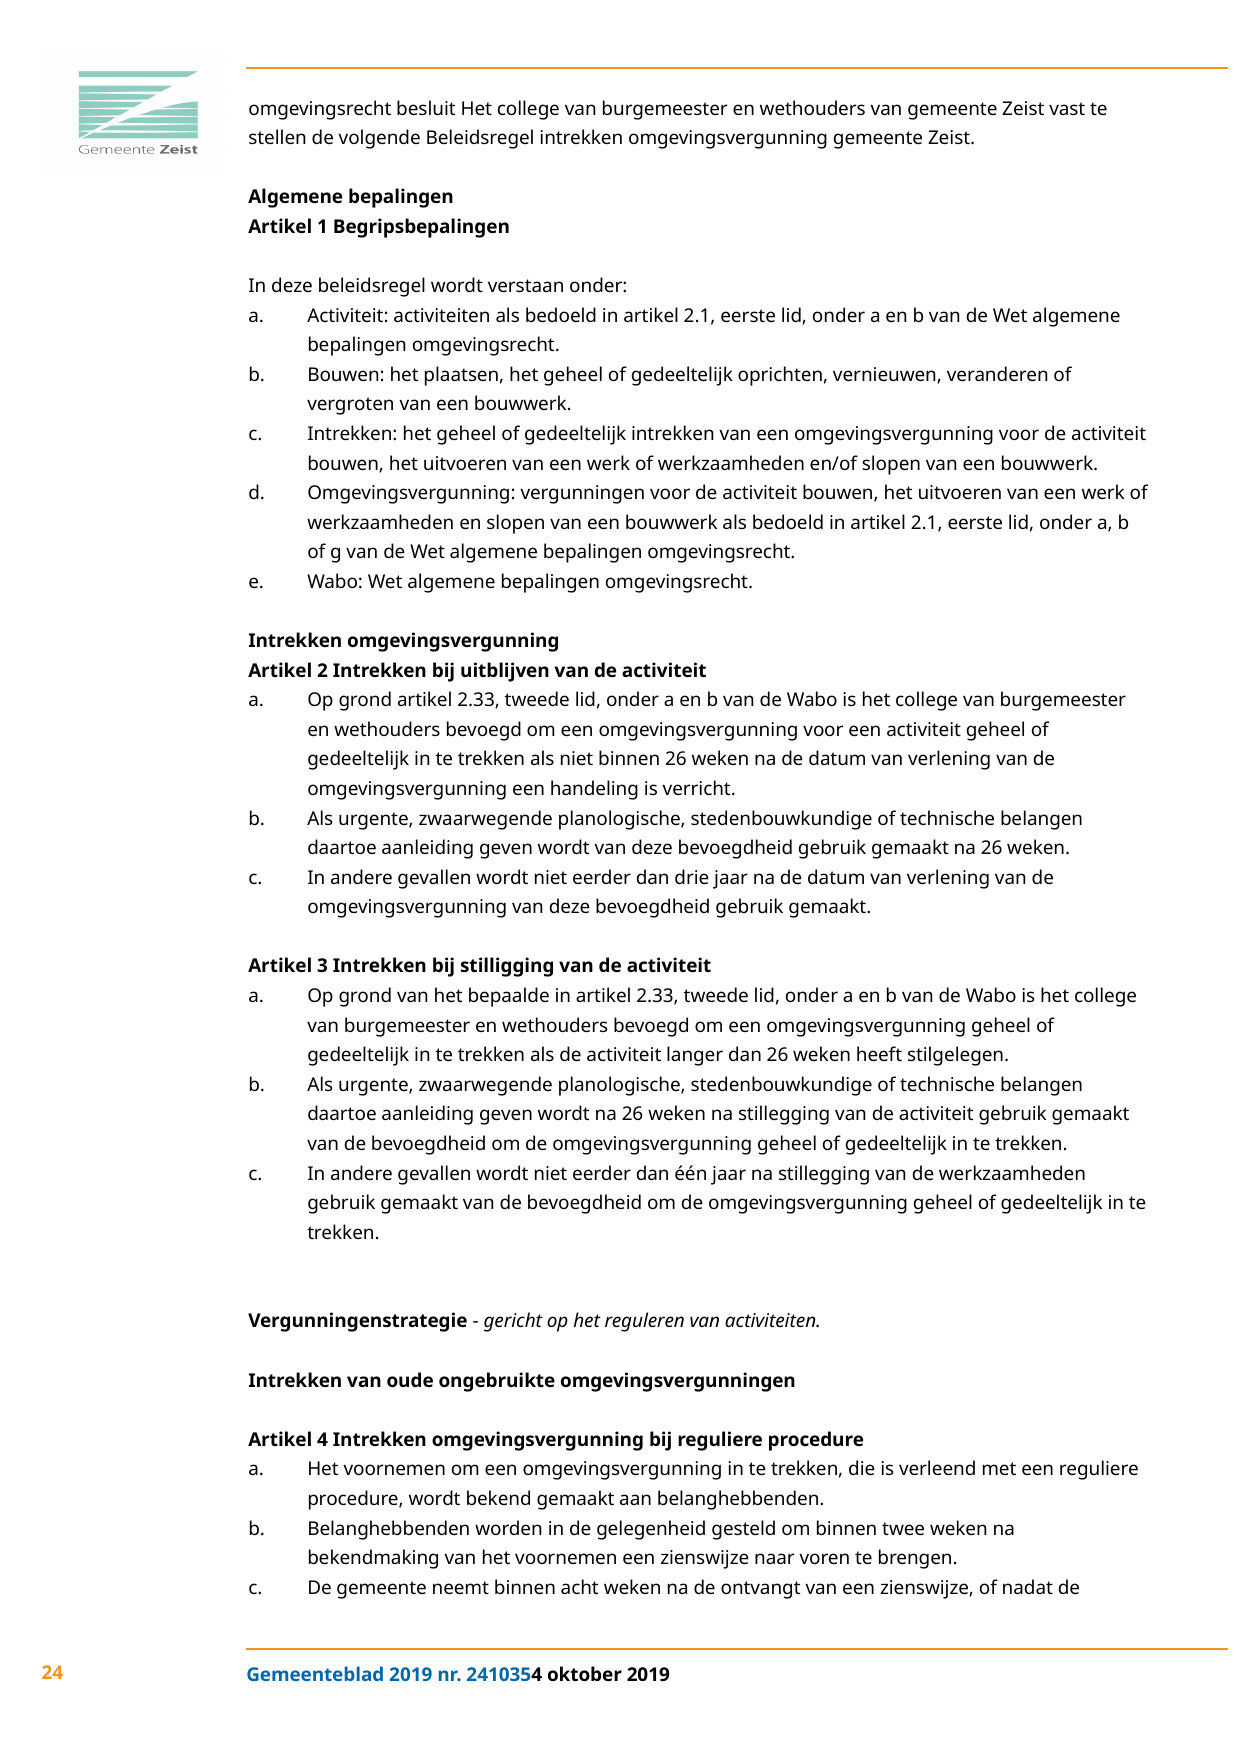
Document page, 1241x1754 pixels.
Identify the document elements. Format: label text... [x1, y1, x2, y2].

list Als urgente, zwaarwegende planologische, stedenbouwkundige of technische belangen daartoe aanleiding geven wordt van deze bevoegdheid gebruik gemaakt na 26 weken. [248, 805, 1152, 860]
text Intrekken omgevingsvergunning [248, 627, 1152, 653]
picture [41, 47, 231, 172]
list Als urgente, zwaarwegende planologische, stedenbouwkundige of technische belangen daartoe aanleiding geven wordt na 26 weken na stillegging van de activiteit gebruik gemaakt van de bevoegdheid om de omgevingsvergunning geheel of gedeeltelijk in te trekken. [248, 1071, 1152, 1156]
list Op grond artikel 2.33, tweede lid, onder a en b van de Wabo is het college van burgemeester en wethouders bevoegd om een omgevingsvergunning voor een activiteit geheel of gedeeltelijk in te trekken als niet binnen 26 weken na de datum van verlening van de omgevingsvergunning een handeling is verricht. [248, 686, 1152, 801]
list In andere gevallen wordt niet eerder dan drie jaar na de datum van verlening van de omgevingsvergunning van deze bevoegdheid gebruik gemaakt. [248, 864, 1152, 919]
text Artikel 1 Begripsbepalingen [248, 213, 1152, 239]
text Intrekken van oude ongebruikte omgevingsvergunningen [248, 1367, 1152, 1393]
list In andere gevallen wordt niet eerder dan één jaar na stillegging van de werkzaamheden gebruik gemaakt van de bevoegdheid om de omgevingsvergunning geheel of gedeeltelijk in te trekken. [248, 1160, 1152, 1245]
text Algemene bepalingen [248, 183, 1152, 209]
text Artikel 3 Intrekken bij stilligging van de activiteit [248, 953, 1152, 978]
text Vergunningenstrategie - gericht op het reguleren van activiteiten. [248, 1308, 1152, 1333]
list Het voornemen om een omgevingsvergunning in te trekken, die is verleend met een reguliere procedure, wordt bekend gemaakt aan belanghebbenden. [248, 1456, 1152, 1511]
text Artikel 4 Intrekken omgevingsvergunning bij reguliere procedure [248, 1426, 1152, 1452]
list De gemeente neemt binnen acht weken na de ontvangt van een zienswijze, of nadat de [248, 1574, 1152, 1600]
text In deze beleidsregel wordt verstaan onder: [248, 272, 1152, 298]
list Wabo: Wet algemene bepalingen omgevingsrecht. [248, 568, 1152, 594]
text Artikel 2 Intrekken bij uitblijven van de activiteit [248, 657, 1152, 683]
list Op grond van het bepaalde in artikel 2.33, tweede lid, onder a en b van de Wabo is het college van burgemeester en wethouders bevoegd om een omgevingsvergunning geheel of gedeeltelijk in te trekken als de activiteit langer dan 26 weken heeft stilgelegen. [248, 982, 1152, 1067]
list Activiteit: activiteiten als bedoeld in artikel 2.1, eerste lid, onder a en b van de Wet algemene bepalingen omgevingsrecht. [248, 302, 1152, 357]
list Intrekken: het geheel of gedeeltelijk intrekken van een omgevingsvergunning voor de activiteit bouwen, het uitvoeren van een werk of werkzaamheden en/of slopen van een bouwwerk. [248, 420, 1152, 476]
list Bouwen: het plaatsen, het geheel of gedeeltelijk oprichten, vernieuwen, veranderen of vergroten van een bouwwerk. [248, 361, 1152, 416]
list Omgevingsvergunning: vergunningen voor de activiteit bouwen, het uitvoeren van een werk of werkzaamheden en slopen van een bouwwerk als bedoeld in artikel 2.1, eerste lid, onder a, b of g van de Wet algemene bepalingen omgevingsrecht. [248, 479, 1152, 564]
list Belanghebbenden worden in de gelegenheid gesteld om binnen twee weken na bekendmaking van het voornemen een zienswijze naar voren te brengen. [248, 1515, 1152, 1570]
text omgevingsrecht besluit Het college van burgemeester en wethouders van gemeente Zeist vast te stellen de volgende Beleidsregel intrekken omgevingsvergunning gemeente Zeist. [248, 95, 1152, 150]
